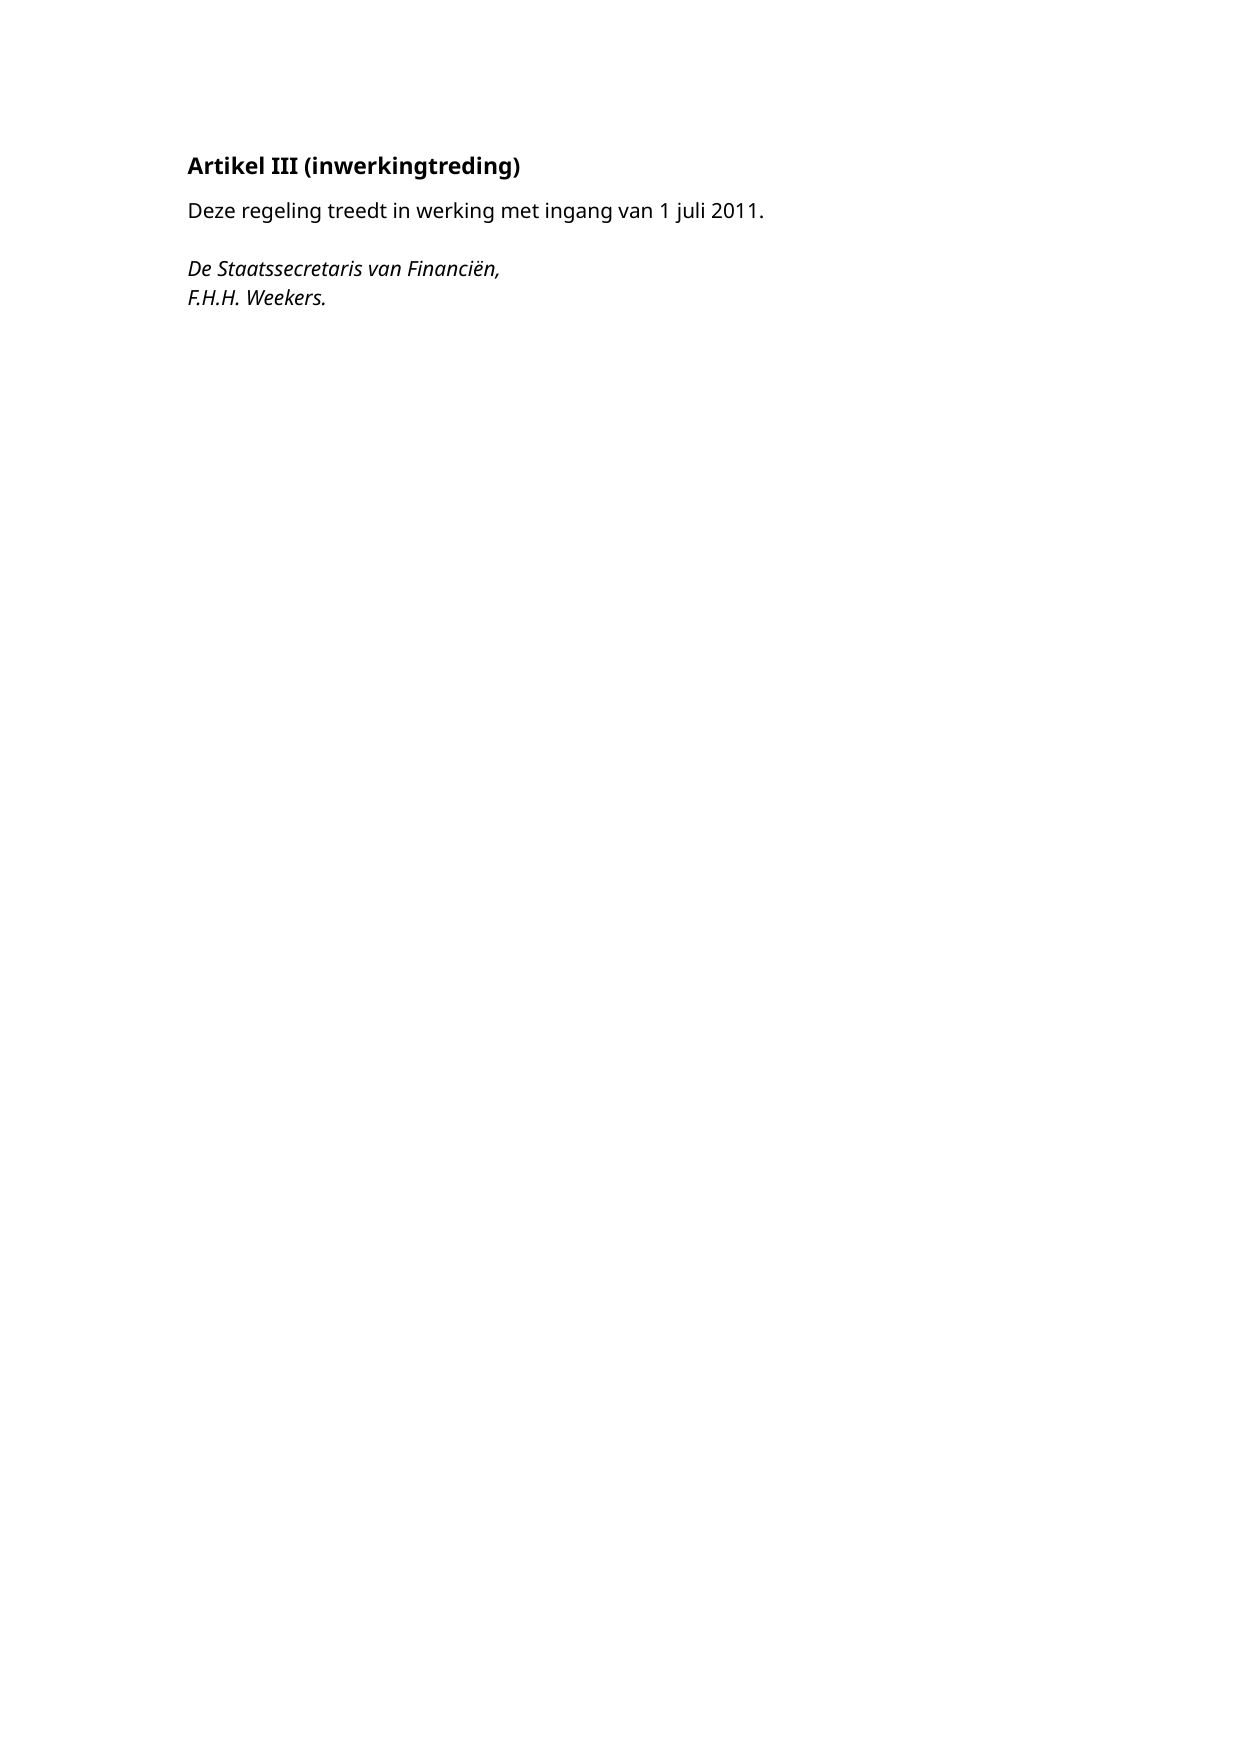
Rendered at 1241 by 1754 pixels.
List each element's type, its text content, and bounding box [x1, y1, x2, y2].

text De Staatssecretaris van Financiën, [187, 254, 1053, 283]
text F.H.H. Weekers. [187, 283, 1053, 311]
subtitle Artikel III (inwerkingtreding) [187, 150, 1053, 181]
text Deze regeling treedt in werking met ingang van 1 juli 2011. [187, 196, 1053, 225]
